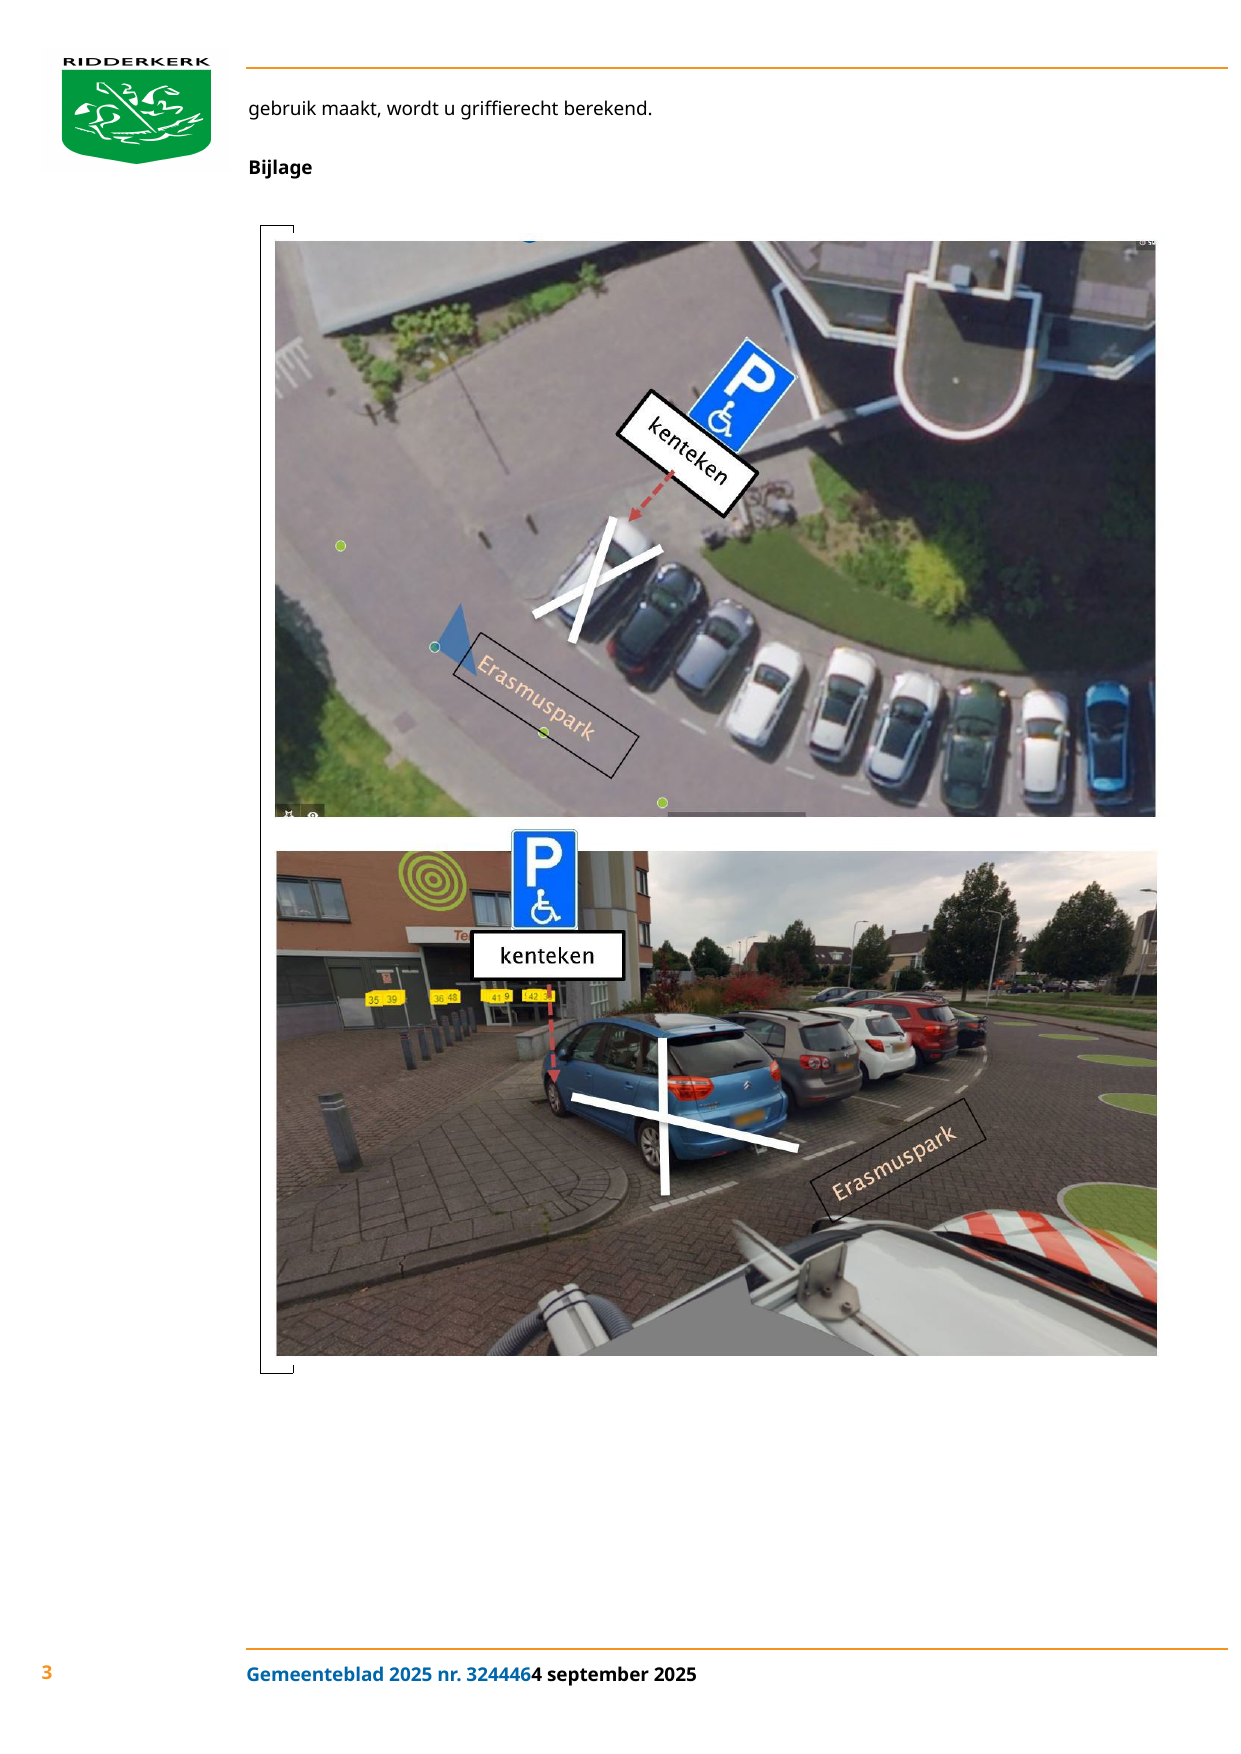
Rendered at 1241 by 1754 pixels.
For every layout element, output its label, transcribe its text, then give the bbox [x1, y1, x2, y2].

picture [268, 233, 1173, 1365]
picture [41, 47, 231, 172]
text Bijlage [248, 154, 1152, 180]
text gebruik maakt, wordt u griffierecht berekend. [248, 95, 1152, 121]
